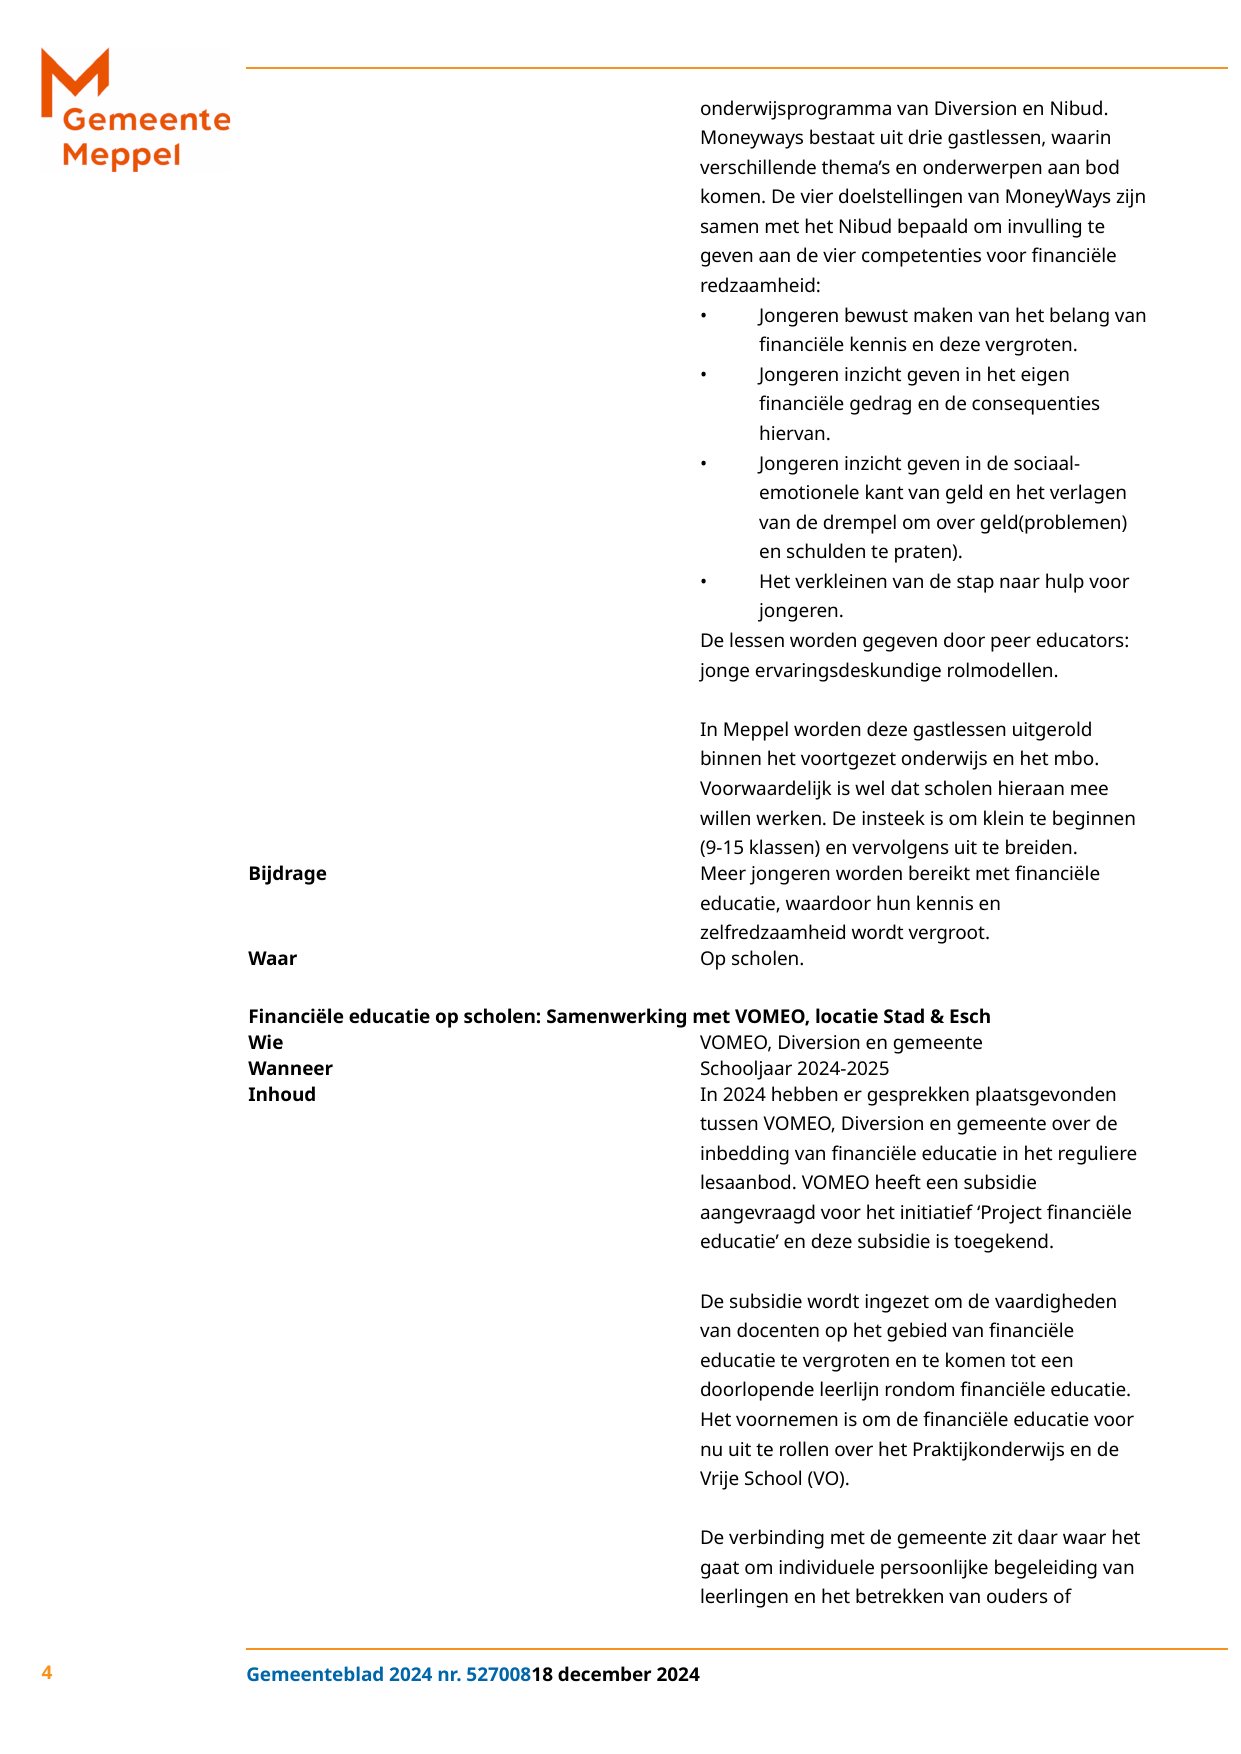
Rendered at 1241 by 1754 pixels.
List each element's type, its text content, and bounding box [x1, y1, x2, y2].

table_cell Wanneer [248, 1055, 700, 1081]
table_cell In 2024 hebben er gesprekken plaatsgevonden tussen VOMEO, Diversion en gemeente over de inbedding van financiële educatie in het reguliere lesaanbod. VOMEO heeft een subsidie aangevraagd voor het initiatief ‘Project financiële educatie’ en deze subsidie is toegekend. De subsidie wordt ingezet om de vaardigheden van docenten op het gebied van financiële educatie te vergroten en te komen tot een doorlopende leerlijn rondom financiële educatie. Het voornemen is om de financiële educatie voor nu uit te rollen over het Praktijkonderwijs en de Vrije School (VO). De verbinding met de gemeente zit daar waar het gaat om individuele persoonlijke begeleiding van leerlingen en het betrekken van ouders of [700, 1081, 1152, 1609]
table_cell Waar [248, 945, 700, 971]
table_cell onderwijsprogramma van Diversion en Nibud. Moneyways bestaat uit drie gastlessen, waarin verschillende thema’s en onderwerpen aan bod komen. De vier doelstellingen van MoneyWays zijn samen met het Nibud bepaald om invulling te geven aan de vier competenties voor financiële redzaamheid: Jongeren bewust maken van het belang van financiële kennis en deze vergroten. Jongeren inzicht geven in het eigen financiële gedrag en de consequenties hiervan. Jongeren inzicht geven in de sociaal-emotionele kant van geld en het verlagen van de drempel om over geld(problemen) en schulden te praten). Het verkleinen van de stap naar hulp voor jongeren. De lessen worden gegeven door peer educators: jonge ervaringsdeskundige rolmodellen. In Meppel worden deze gastlessen uitgerold binnen het voortgezet onderwijs en het mbo. Voorwaardelijk is wel dat scholen hieraan mee willen werken. De insteek is om klein te beginnen (9-15 klassen) en vervolgens uit te breiden. [700, 95, 1152, 860]
table_cell Op scholen. [700, 945, 1152, 971]
table_cell [248, 95, 700, 860]
table_header Financiële educatie op scholen: Samenwerking met VOMEO, locatie Stad & Esch [248, 1004, 1152, 1029]
table_cell Wie [248, 1029, 700, 1055]
table_cell VOMEO, Diversion en gemeente [700, 1029, 1152, 1055]
picture [41, 47, 231, 172]
table_cell Schooljaar 2024-2025 [700, 1055, 1152, 1081]
table_cell Inhoud [248, 1081, 700, 1609]
table_cell Meer jongeren worden bereikt met financiële educatie, waardoor hun kennis en zelfredzaamheid wordt vergroot. [700, 860, 1152, 945]
table_cell Bijdrage [248, 860, 700, 945]
